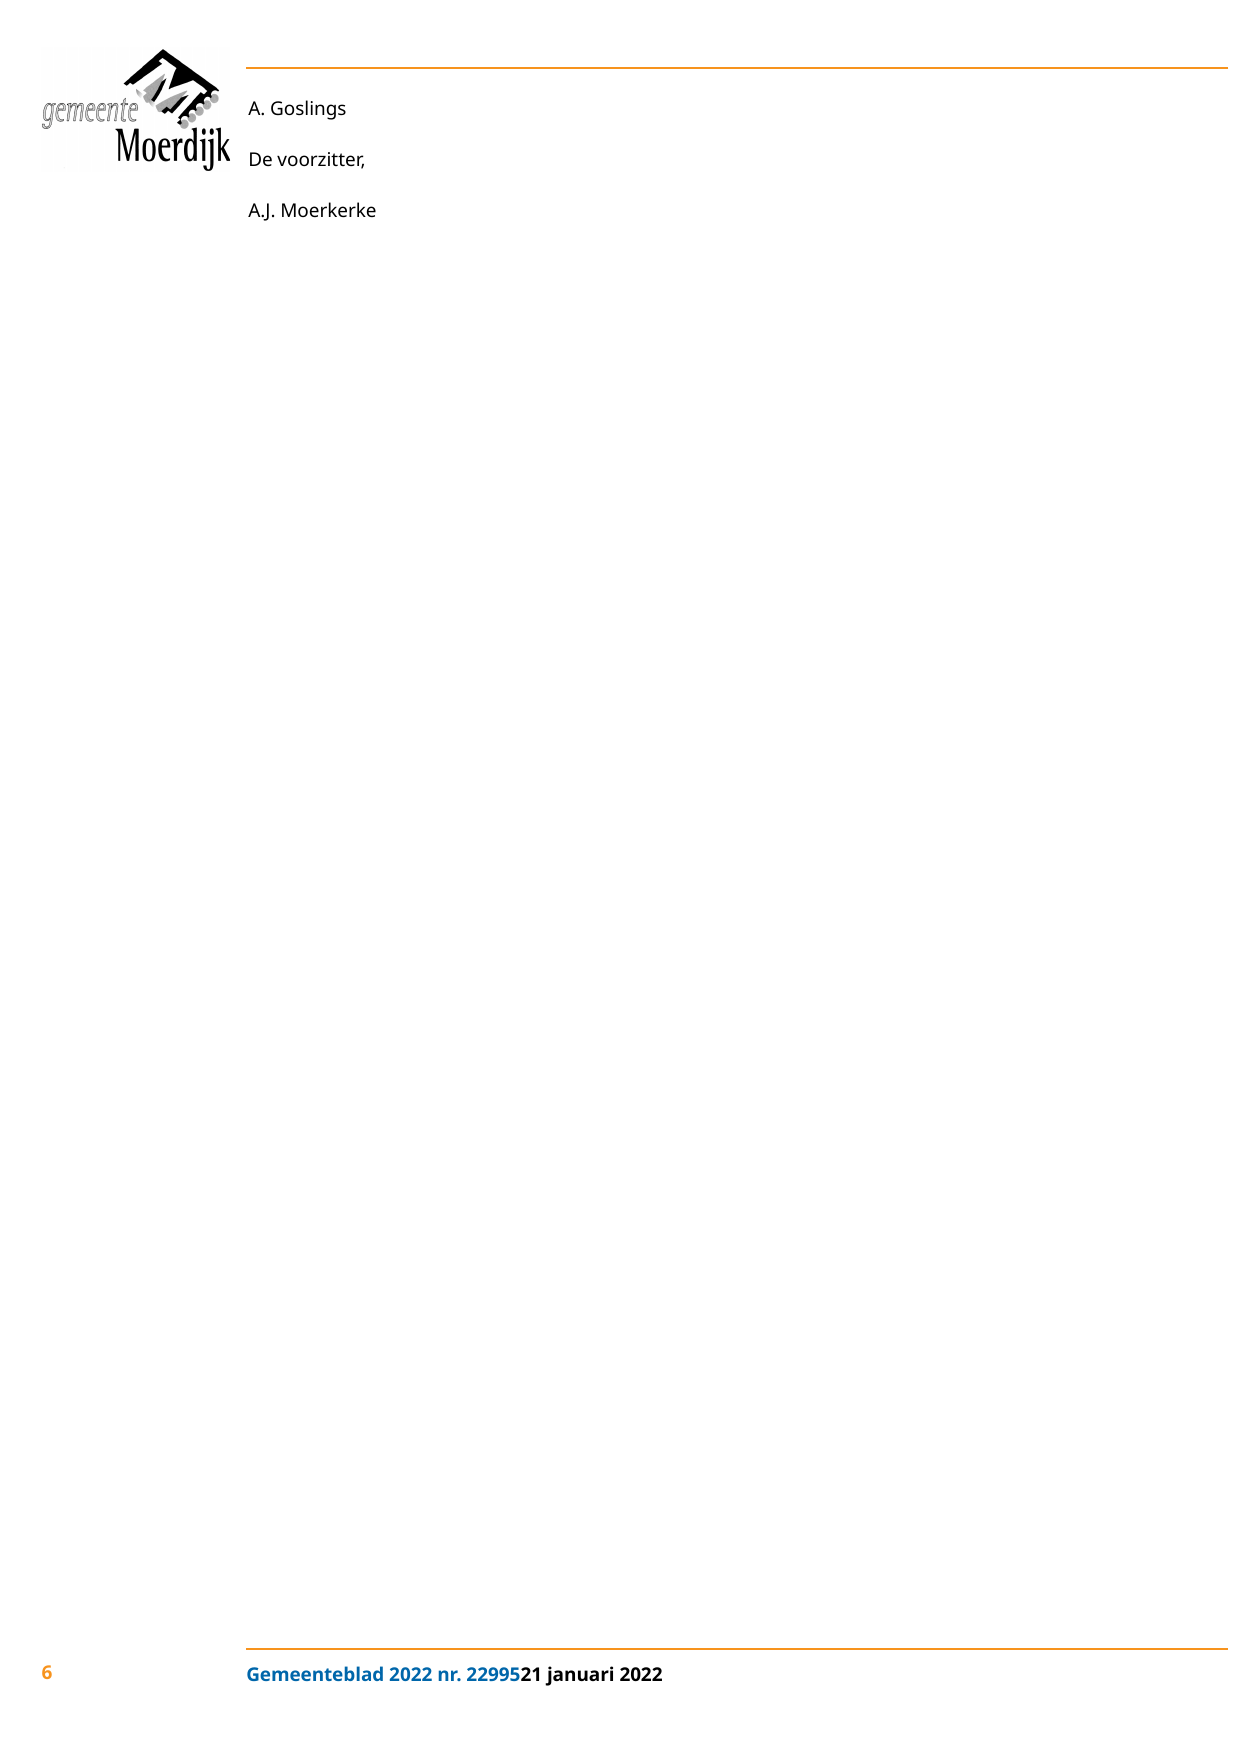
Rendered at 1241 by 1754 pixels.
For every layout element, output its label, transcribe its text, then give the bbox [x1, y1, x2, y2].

text De voorzitter, [248, 146, 1152, 172]
picture [41, 47, 231, 172]
text A.J. Moerkerke [248, 198, 1152, 223]
text A. Goslings [248, 95, 1152, 121]
